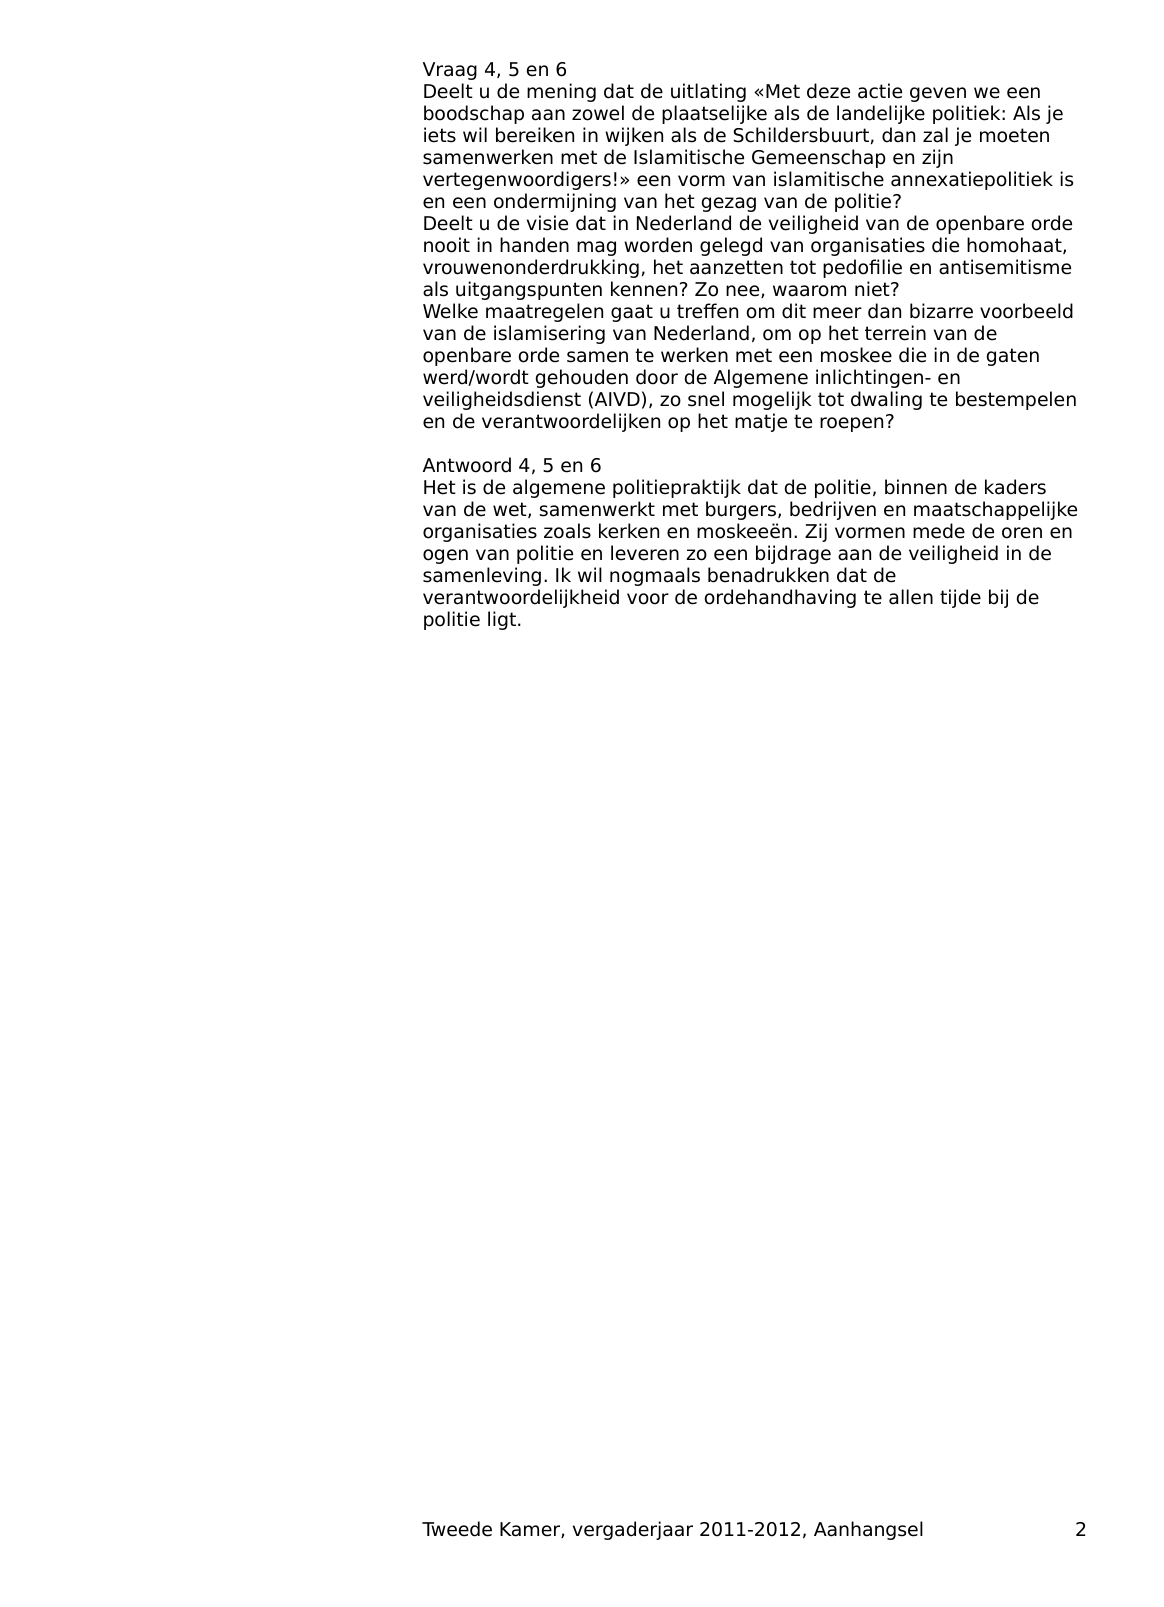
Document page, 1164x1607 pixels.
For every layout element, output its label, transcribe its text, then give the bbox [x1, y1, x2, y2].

text Vraag 4, 5 en 6 [422, 59, 1087, 81]
text Welke maatregelen gaat u treffen om dit meer dan bizarre voorbeeld van de islamisering van Nederland, om op het terrein van de openbare orde samen te werken met een moskee die in de gaten werd/wordt gehouden door de Algemene inlichtingen- en veiligheidsdienst (AIVD), zo snel mogelijk tot dwaling te bestempelen en de verantwoordelijken op het matje te roepen? [422, 301, 1087, 433]
text Het is de algemene politiepraktijk dat de politie, binnen de kaders van de wet, samenwerkt met burgers, bedrijven en maatschappelijke organisaties zoals kerken en moskeeën. Zij vormen mede de oren en ogen van politie en leveren zo een bijdrage aan de veiligheid in de samenleving. Ik wil nogmaals benadrukken dat de verantwoordelijkheid voor de ordehandhaving te allen tijde bij de politie ligt. [422, 477, 1087, 631]
text Antwoord 4, 5 en 6 [422, 455, 1087, 477]
text Deelt u de mening dat de uitlating «Met deze actie geven we een boodschap aan zowel de plaatselijke als de landelijke politiek: Als je iets wil bereiken in wijken als de Schildersbuurt, dan zal je moeten samenwerken met de Islamitische Gemeenschap en zijn vertegenwoordigers!» een vorm van islamitische annexatiepolitiek is en een ondermijning van het gezag van de politie? [422, 81, 1087, 213]
text Deelt u de visie dat in Nederland de veiligheid van de openbare orde nooit in handen mag worden gelegd van organisaties die homohaat, vrouwenonderdrukking, het aanzetten tot pedofilie en antisemitisme als uitgangspunten kennen? Zo nee, waarom niet? [422, 213, 1087, 301]
